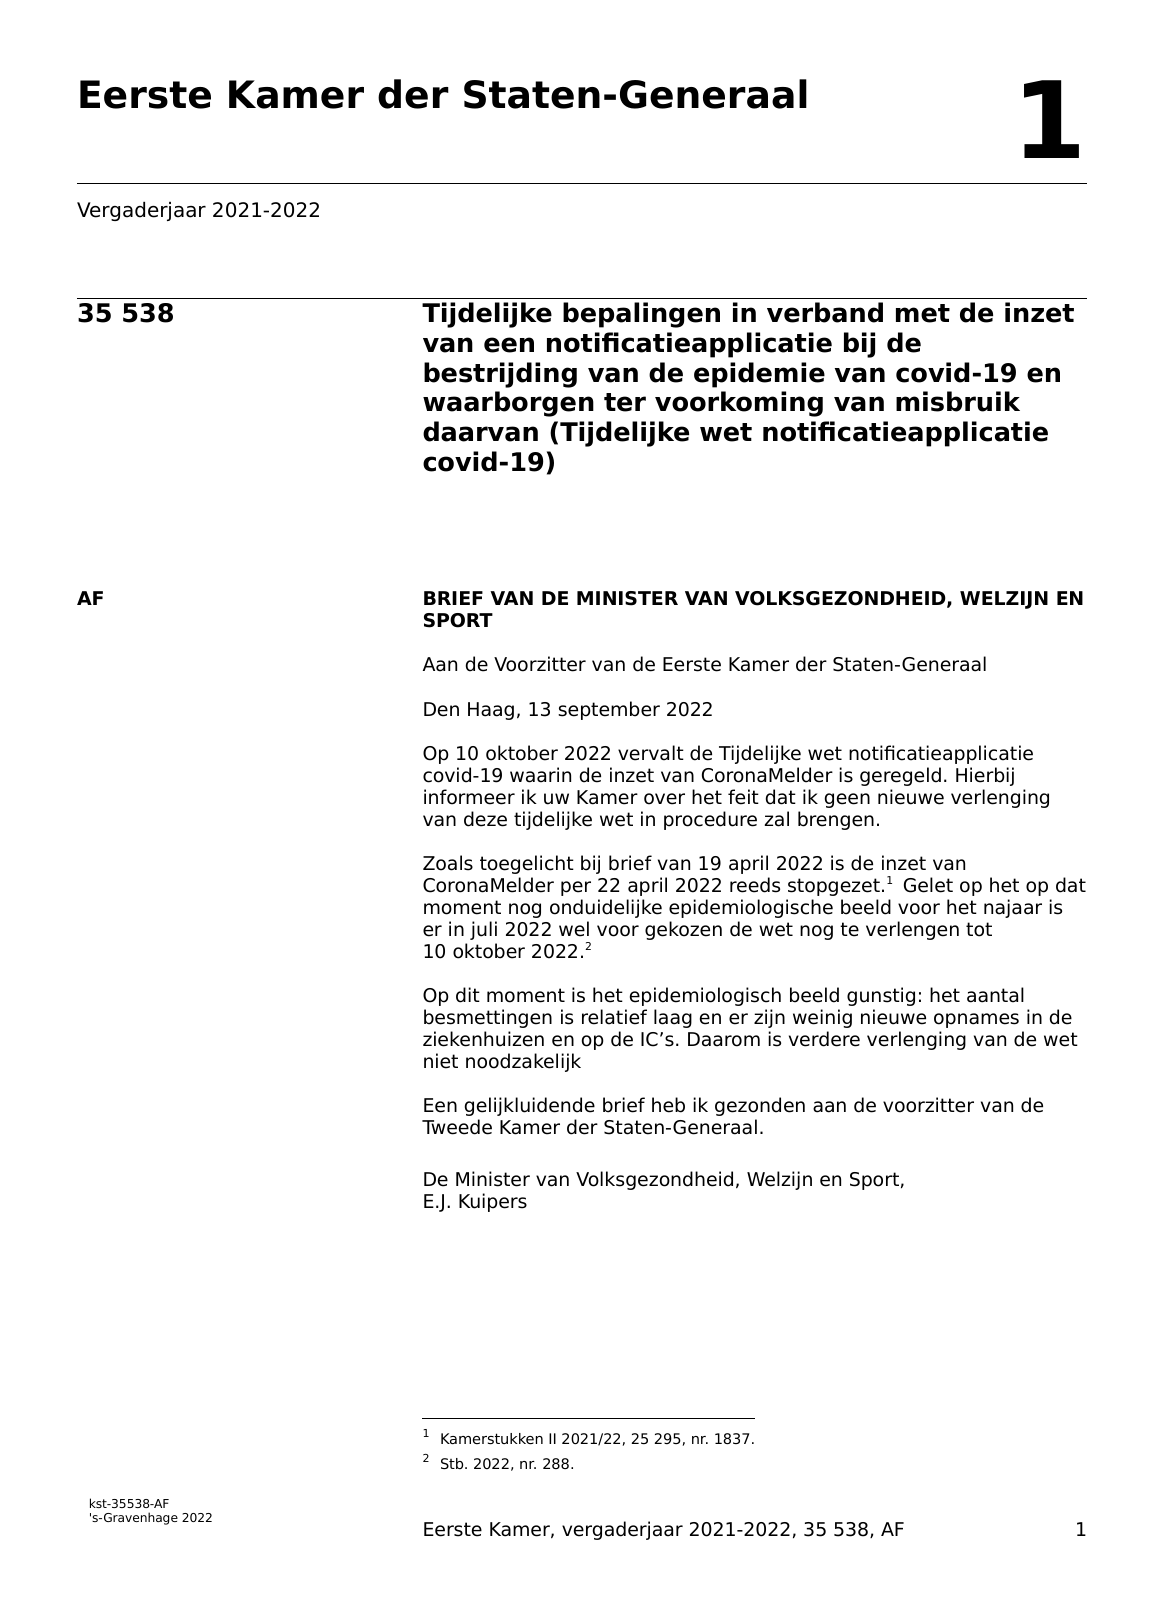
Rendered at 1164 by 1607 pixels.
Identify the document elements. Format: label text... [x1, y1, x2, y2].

text Op 10 oktober 2022 vervalt de Tijdelijke wet notificatieapplicatie covid-19 waarin de inzet van CoronaMelder is geregeld. Hierbij informeer ik uw Kamer over het feit dat ik geen nieuwe verlenging van deze tijdelijke wet in procedure zal brengen. [422, 743, 1087, 831]
text De Minister van Volksgezondheid, Welzijn en Sport, E.J. Kuipers [422, 1169, 1087, 1213]
table_header 1 [886, 59, 1087, 183]
text Op dit moment is het epidemiologisch beeld gunstig: het aantal besmettingen is relatief laag en er zijn weinig nieuwe opnames in de ziekenhuizen en op de IC’s. Daarom is verdere verlenging van de wet niet noodzakelijk [422, 985, 1087, 1073]
text Kamerstukken II 2021/22, 25 295, nr. 1837. [422, 1427, 1087, 1449]
table_cell Vergaderjaar 2021-2022 [77, 184, 1087, 298]
subtitle AF BRIEF VAN DE MINISTER VAN VOLKSGEZONDHEID, WELZIJN EN SPORT [77, 588, 1087, 632]
subtitle 35 538 Tijdelijke bepalingen in verband met de inzet van een notificatieapplicatie bij de bestrijding van de epidemie van covid-19 en waarborgen ter voorkoming van misbruik daarvan (Tijdelijke wet notificatieapplicatie covid-19) [77, 299, 1087, 477]
table_header Eerste Kamer der Staten-Generaal [77, 59, 886, 183]
text Den Haag, 13 september 2022 [422, 698, 1087, 720]
text Stb. 2022, nr. 288. [422, 1452, 1087, 1474]
text Een gelijkluidende brief heb ik gezonden aan de voorzitter van de Tweede Kamer der Staten-Generaal. [422, 1095, 1087, 1139]
text 's-Gravenhage 2022 [88, 1511, 323, 1525]
text Zoals toegelicht bij brief van 19 april 2022 is de inzet van CoronaMelder per 22 april 2022 reeds stopgezet. Gelet op het op dat moment nog onduidelijke epidemiologische beeld voor het najaar is er in juli 2022 wel voor gekozen de wet nog te verlengen tot 10 oktober 2022. [422, 853, 1087, 963]
text kst-35538-AF [88, 1497, 323, 1511]
text Aan de Voorzitter van de Eerste Kamer der Staten-Generaal [422, 654, 1087, 676]
